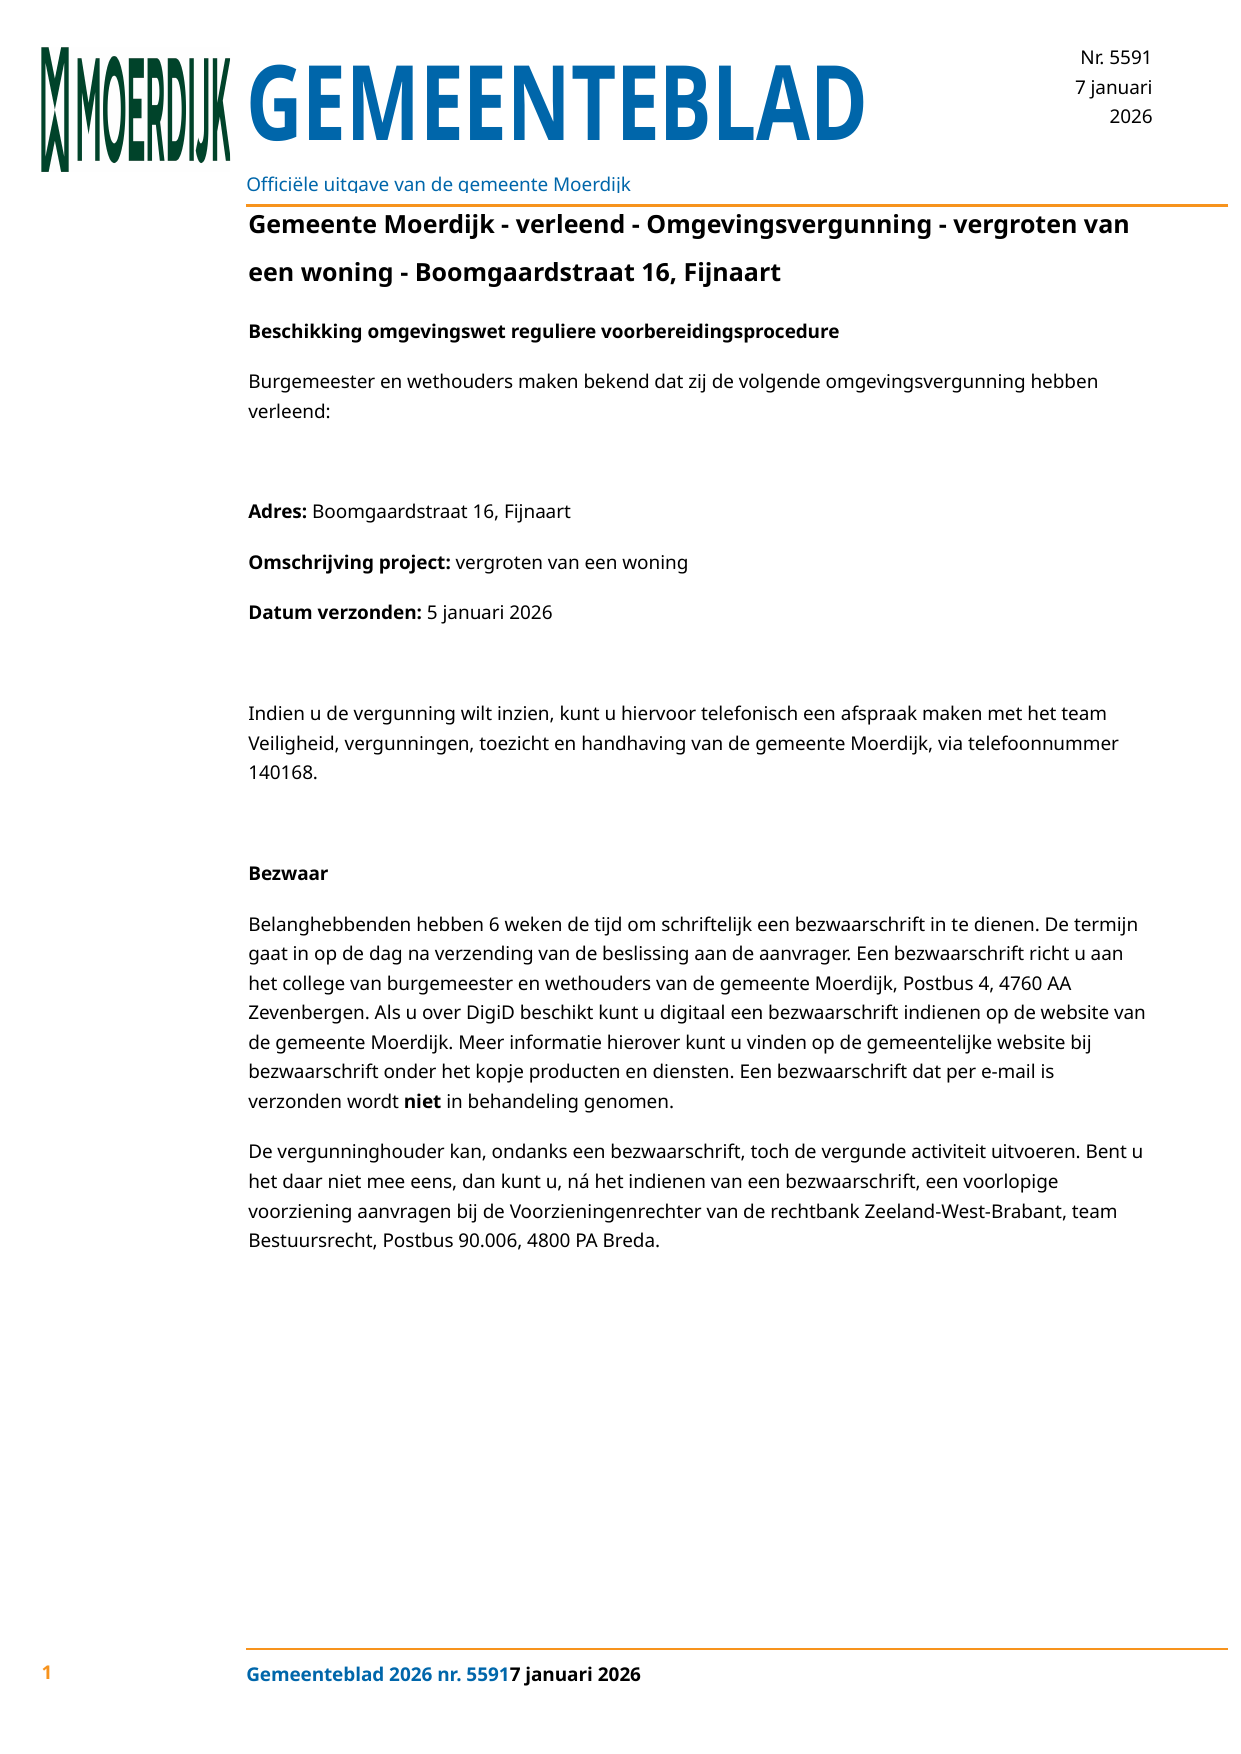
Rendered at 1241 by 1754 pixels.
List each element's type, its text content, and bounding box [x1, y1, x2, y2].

text De vergunninghouder kan, ondanks een bezwaarschrift, toch de vergunde activiteit uitvoeren. Bent u het daar niet mee eens, dan kunt u, ná het indienen van een bezwaarschrift, een voorlopige voorziening aanvragen bij de Voorzieningenrechter van de rechtbank Zeeland-West-Brabant, team Bestuursrecht, Postbus 90.006, 4800 PA Breda. [248, 1139, 1152, 1253]
text Belanghebbenden hebben 6 weken de tijd om schriftelijk een bezwaarschrift in te dienen. De termijn gaat in op de dag na verzending van de beslissing aan de aanvrager. Een bezwaarschrift richt u aan het college van burgemeester en wethouders van de gemeente Moerdijk, Postbus 4, 4760 AA Zevenbergen. Als u over DigiD beschikt kunt u digitaal een bezwaarschrift indienen op de website van de gemeente Moerdijk. Meer informatie hierover kunt u vinden op de gemeentelijke website bij bezwaarschrift onder het kopje producten en diensten. Een bezwaarschrift dat per e-mail is verzonden wordt niet in behandeling genomen. [248, 911, 1152, 1114]
text Adres: Boomgaardstraat 16, Fijnaart [248, 499, 1152, 524]
text Bezwaar [248, 860, 1152, 886]
text Burgemeester en wethouders maken bekend dat zij de volgende omgevingsvergunning hebben verleend: [248, 368, 1152, 424]
text Datum verzonden: 5 januari 2026 [248, 599, 1152, 625]
text Beschikking omgevingswet reguliere voorbereidingsprocedure [248, 318, 1152, 344]
text Gemeente Moerdijk - verleend - Omgevingsvergunning - vergroten van een woning - Boomgaardstraat 16, Fijnaart [248, 207, 1152, 288]
picture [41, 47, 231, 172]
text Indien u de vergunning wilt inzien, kunt u hiervoor telefonisch een afspraak maken met het team Veiligheid, vergunningen, toezicht en handhaving van de gemeente Moerdijk, via telefoonnummer 140168. [248, 700, 1152, 785]
text Omschrijving project: vergroten van een woning [248, 549, 1152, 575]
